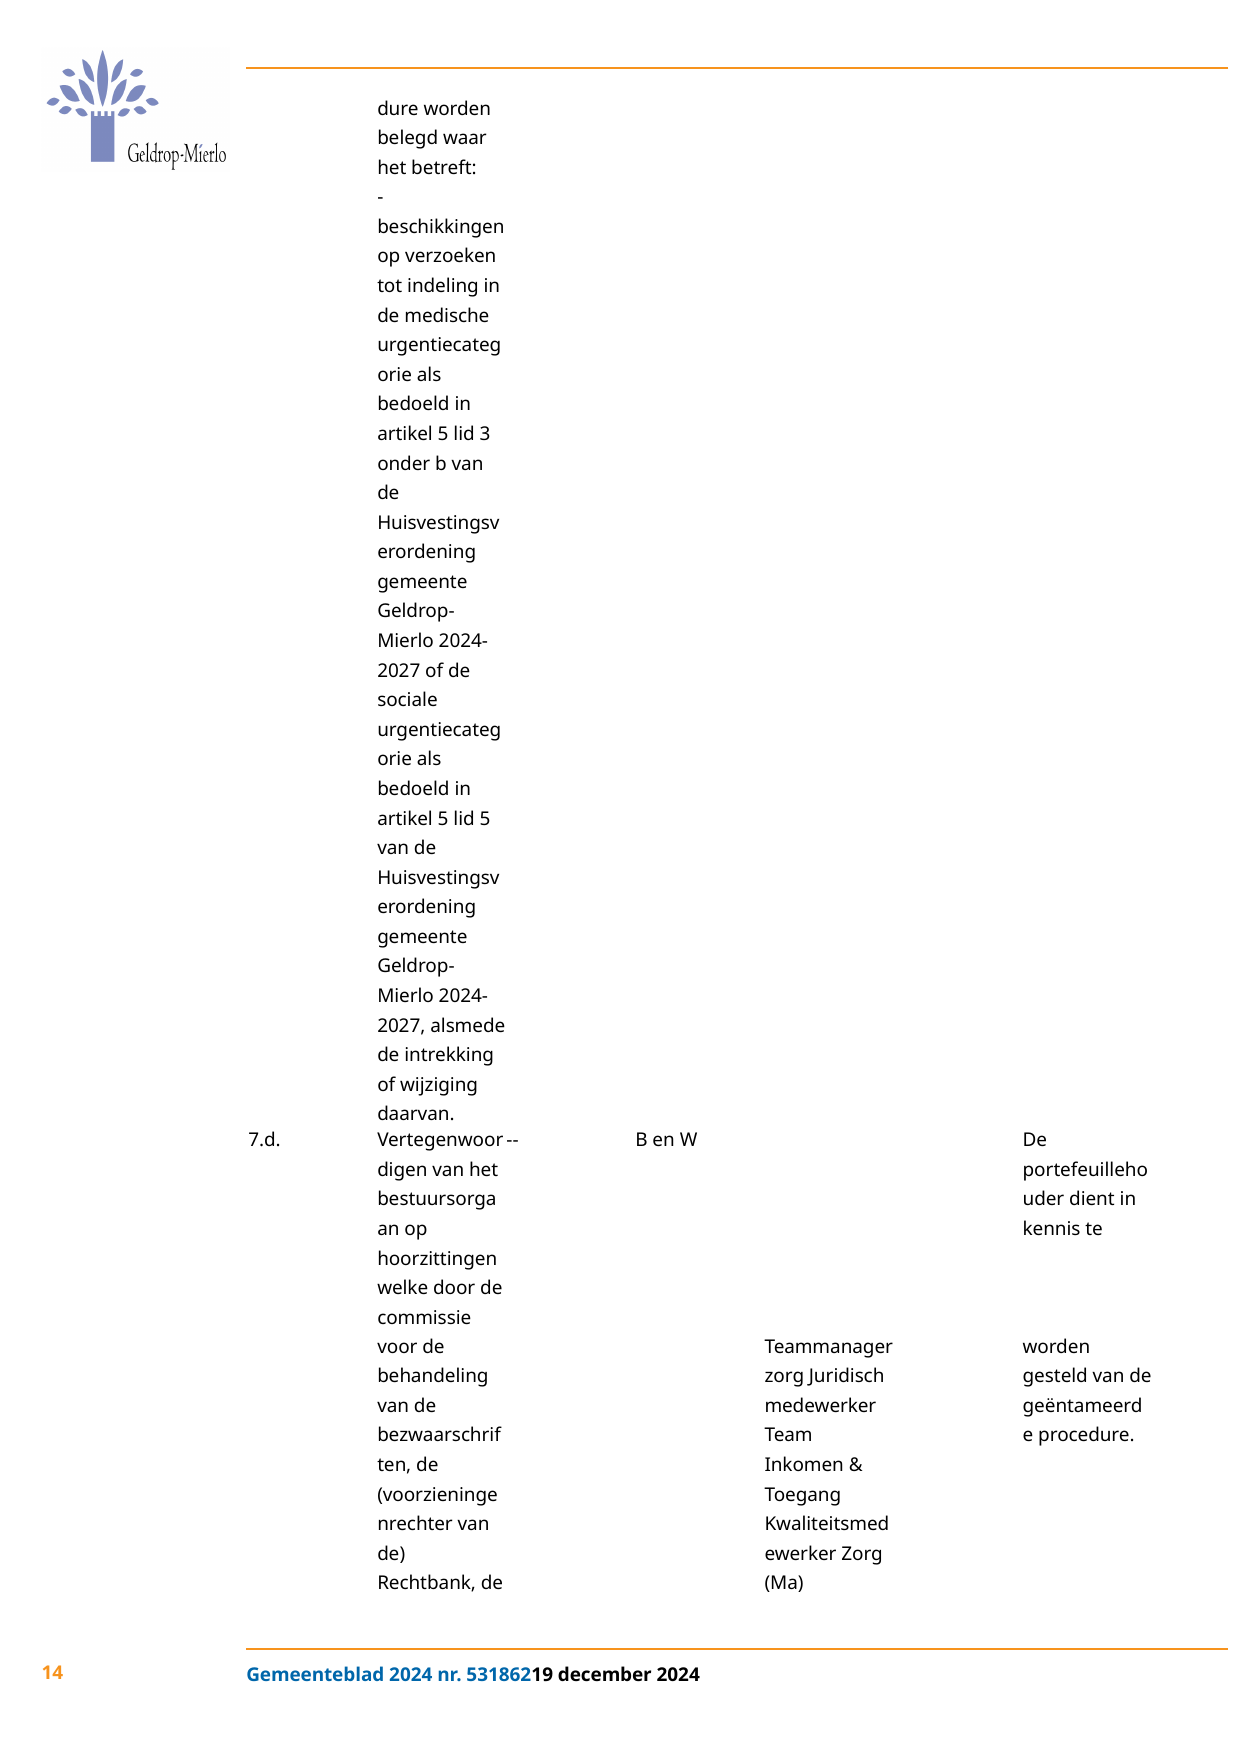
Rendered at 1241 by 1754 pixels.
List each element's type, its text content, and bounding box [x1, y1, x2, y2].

table_cell [635, 95, 764, 1126]
table_cell Vertegenwoordigen van het bestuursorgaan op hoorzittingen welke door de commissie [377, 1126, 506, 1329]
table_header [506, 1333, 635, 1595]
table_header voor de behandeling van de bezwaarschriften, de (voorzieningenrechter van de) Rechtbank, de [377, 1333, 506, 1595]
table_cell [248, 1126, 377, 1329]
table_cell [894, 1126, 1022, 1329]
table_header [894, 1333, 1022, 1595]
table_cell [1023, 95, 1152, 1126]
table_cell B en W [635, 1126, 764, 1329]
picture [41, 47, 231, 172]
table_header [635, 1333, 764, 1595]
table_cell -- [506, 95, 635, 1126]
table_header [248, 1333, 377, 1595]
table_cell De portefeuillehouder dient in kennis te [1023, 1126, 1152, 1329]
table_cell [894, 95, 1022, 1126]
table_cell -- [506, 1126, 635, 1329]
table_cell dure worden belegd waar het betreft: - beschikkingen op verzoeken tot indeling in de medische urgentiecategorie als bedoeld in artikel 5 lid 3 onder b van de Huisvestingsverordening gemeente Geldrop-Mierlo 2024-2027 of de sociale urgentiecategorie als bedoeld in artikel 5 lid 5 van de Huisvestingsverordening gemeente Geldrop-Mierlo 2024-2027, alsmede de intrekking of wijziging daarvan. [377, 95, 506, 1126]
table_header worden gesteld van de geëntameerde procedure. [1023, 1333, 1152, 1595]
table_cell [248, 95, 377, 1126]
table_cell [764, 95, 893, 1126]
table_cell [764, 1126, 893, 1329]
table_header Teammanager zorg Juridisch medewerker Team Inkomen & Toegang Kwaliteitsmedewerker Zorg (Ma) [764, 1333, 893, 1595]
